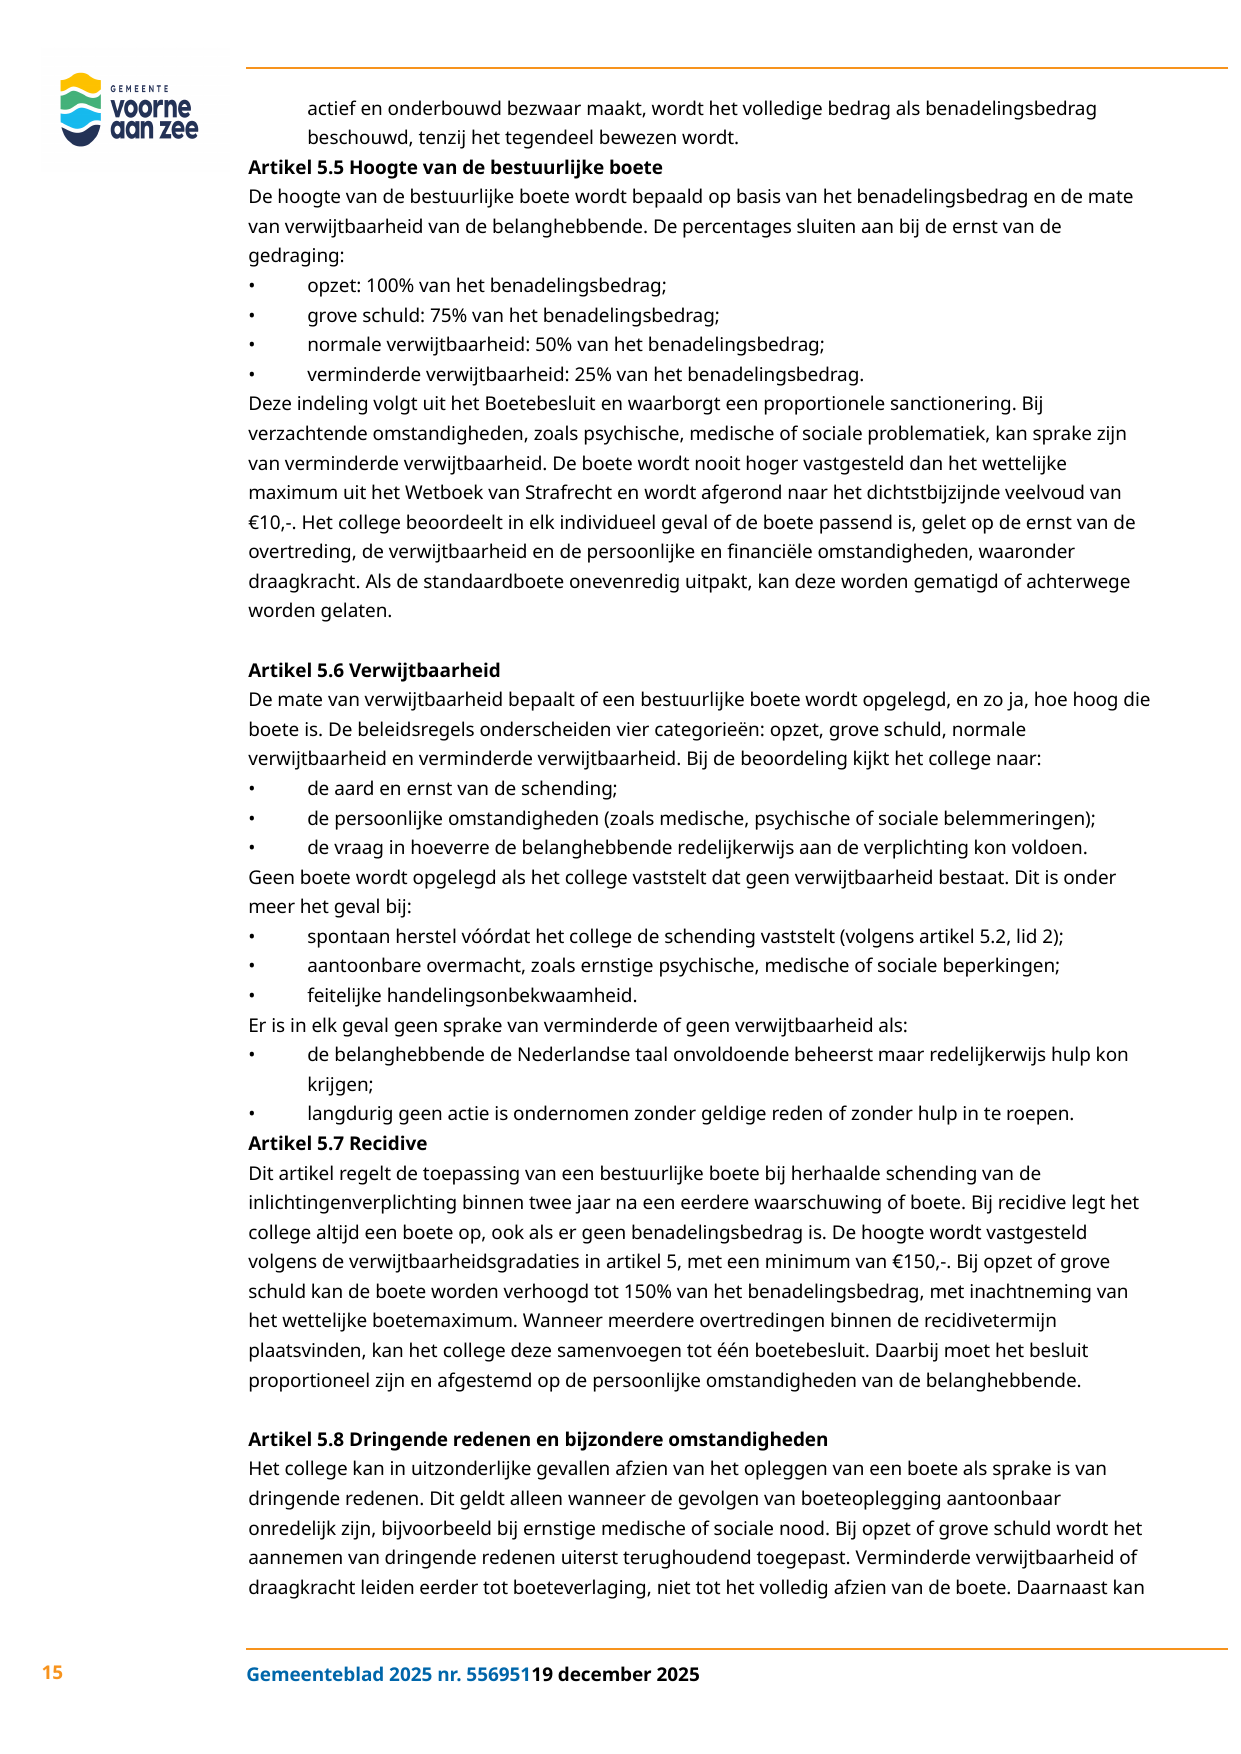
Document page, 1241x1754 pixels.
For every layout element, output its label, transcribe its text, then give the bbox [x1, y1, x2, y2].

picture [41, 47, 231, 172]
text Geen boete wordt opgelegd als het college vaststelt dat geen verwijtbaarheid bestaat. Dit is onder meer het geval bij: [248, 864, 1152, 919]
text Artikel 5.5 Hoogte van de bestuurlijke boete [248, 154, 1152, 180]
text Deze indeling volgt uit het Boetebesluit en waarborgt een proportionele sanctionering. Bij verzachtende omstandigheden, zoals psychische, medische of sociale problematiek, kan sprake zijn van verminderde verwijtbaarheid. De boete wordt nooit hoger vastgesteld dan het wettelijke maximum uit het Wetboek van Strafrecht en wordt afgerond naar het dichtstbijzijnde veelvoud van €10,-. Het college beoordeelt in elk individueel geval of de boete passend is, gelet op de ernst van de overtreding, de verwijtbaarheid en de persoonlijke en financiële omstandigheden, waaronder draagkracht. Als de standaardboete onevenredig uitpakt, kan deze worden gematigd of achterwege worden gelaten. [248, 391, 1152, 623]
text Artikel 5.7 Recidive [248, 1130, 1152, 1156]
list grove schuld: 75% van het benadelingsbedrag; [248, 302, 1152, 328]
list de vraag in hoeverre de belanghebbende redelijkerwijs aan de verplichting kon voldoen. [248, 834, 1152, 860]
list actief en onderbouwd bezwaar maakt, wordt het volledige bedrag als benadelingsbedrag beschouwd, tenzij het tegendeel bewezen wordt. [248, 95, 1152, 150]
text Artikel 5.6 Verwijtbaarheid [248, 657, 1152, 683]
list spontaan herstel vóórdat het college de schending vaststelt (volgens artikel 5.2, lid 2); [248, 923, 1152, 949]
text Er is in elk geval geen sprake van verminderde of geen verwijtbaarheid als: [248, 1012, 1152, 1038]
list de persoonlijke omstandigheden (zoals medische, psychische of sociale belemmeringen); [248, 805, 1152, 831]
list normale verwijtbaarheid: 50% van het benadelingsbedrag; [248, 331, 1152, 357]
list verminderde verwijtbaarheid: 25% van het benadelingsbedrag. [248, 361, 1152, 387]
text Artikel 5.8 Dringende redenen en bijzondere omstandigheden [248, 1426, 1152, 1452]
text Het college kan in uitzonderlijke gevallen afzien van het opleggen van een boete als sprake is van dringende redenen. Dit geldt alleen wanneer de gevolgen van boeteoplegging aantoonbaar onredelijk zijn, bijvoorbeeld bij ernstige medische of sociale nood. Bij opzet of grove schuld wordt het aannemen van dringende redenen uiterst terughoudend toegepast. Verminderde verwijtbaarheid of draagkracht leiden eerder tot boeteverlaging, niet tot het volledig afzien van de boete. Daarnaast kan [248, 1456, 1152, 1600]
list opzet: 100% van het benadelingsbedrag; [248, 272, 1152, 298]
list feitelijke handelingsonbekwaamheid. [248, 982, 1152, 1008]
list de belanghebbende de Nederlandse taal onvoldoende beheerst maar redelijkerwijs hulp kon krijgen; [248, 1041, 1152, 1097]
text De mate van verwijtbaarheid bepaalt of een bestuurlijke boete wordt opgelegd, en zo ja, hoe hoog die boete is. De beleidsregels onderscheiden vier categorieën: opzet, grove schuld, normale verwijtbaarheid en verminderde verwijtbaarheid. Bij de beoordeling kijkt het college naar: [248, 686, 1152, 771]
list de aard en ernst van de schending; [248, 775, 1152, 801]
text De hoogte van de bestuurlijke boete wordt bepaald op basis van het benadelingsbedrag en de mate van verwijtbaarheid van de belanghebbende. De percentages sluiten aan bij de ernst van de gedraging: [248, 183, 1152, 268]
list langdurig geen actie is ondernomen zonder geldige reden of zonder hulp in te roepen. [248, 1101, 1152, 1126]
text Dit artikel regelt de toepassing van een bestuurlijke boete bij herhaalde schending van de inlichtingenverplichting binnen twee jaar na een eerdere waarschuwing of boete. Bij recidive legt het college altijd een boete op, ook als er geen benadelingsbedrag is. De hoogte wordt vastgesteld volgens de verwijtbaarheidsgradaties in artikel 5, met een minimum van €150,-. Bij opzet of grove schuld kan de boete worden verhoogd tot 150% van het benadelingsbedrag, met inachtneming van het wettelijke boetemaximum. Wanneer meerdere overtredingen binnen de recidivetermijn plaatsvinden, kan het college deze samenvoegen tot één boetebesluit. Daarbij moet het besluit proportioneel zijn en afgestemd op de persoonlijke omstandigheden van de belanghebbende. [248, 1160, 1152, 1393]
list aantoonbare overmacht, zoals ernstige psychische, medische of sociale beperkingen; [248, 953, 1152, 978]
